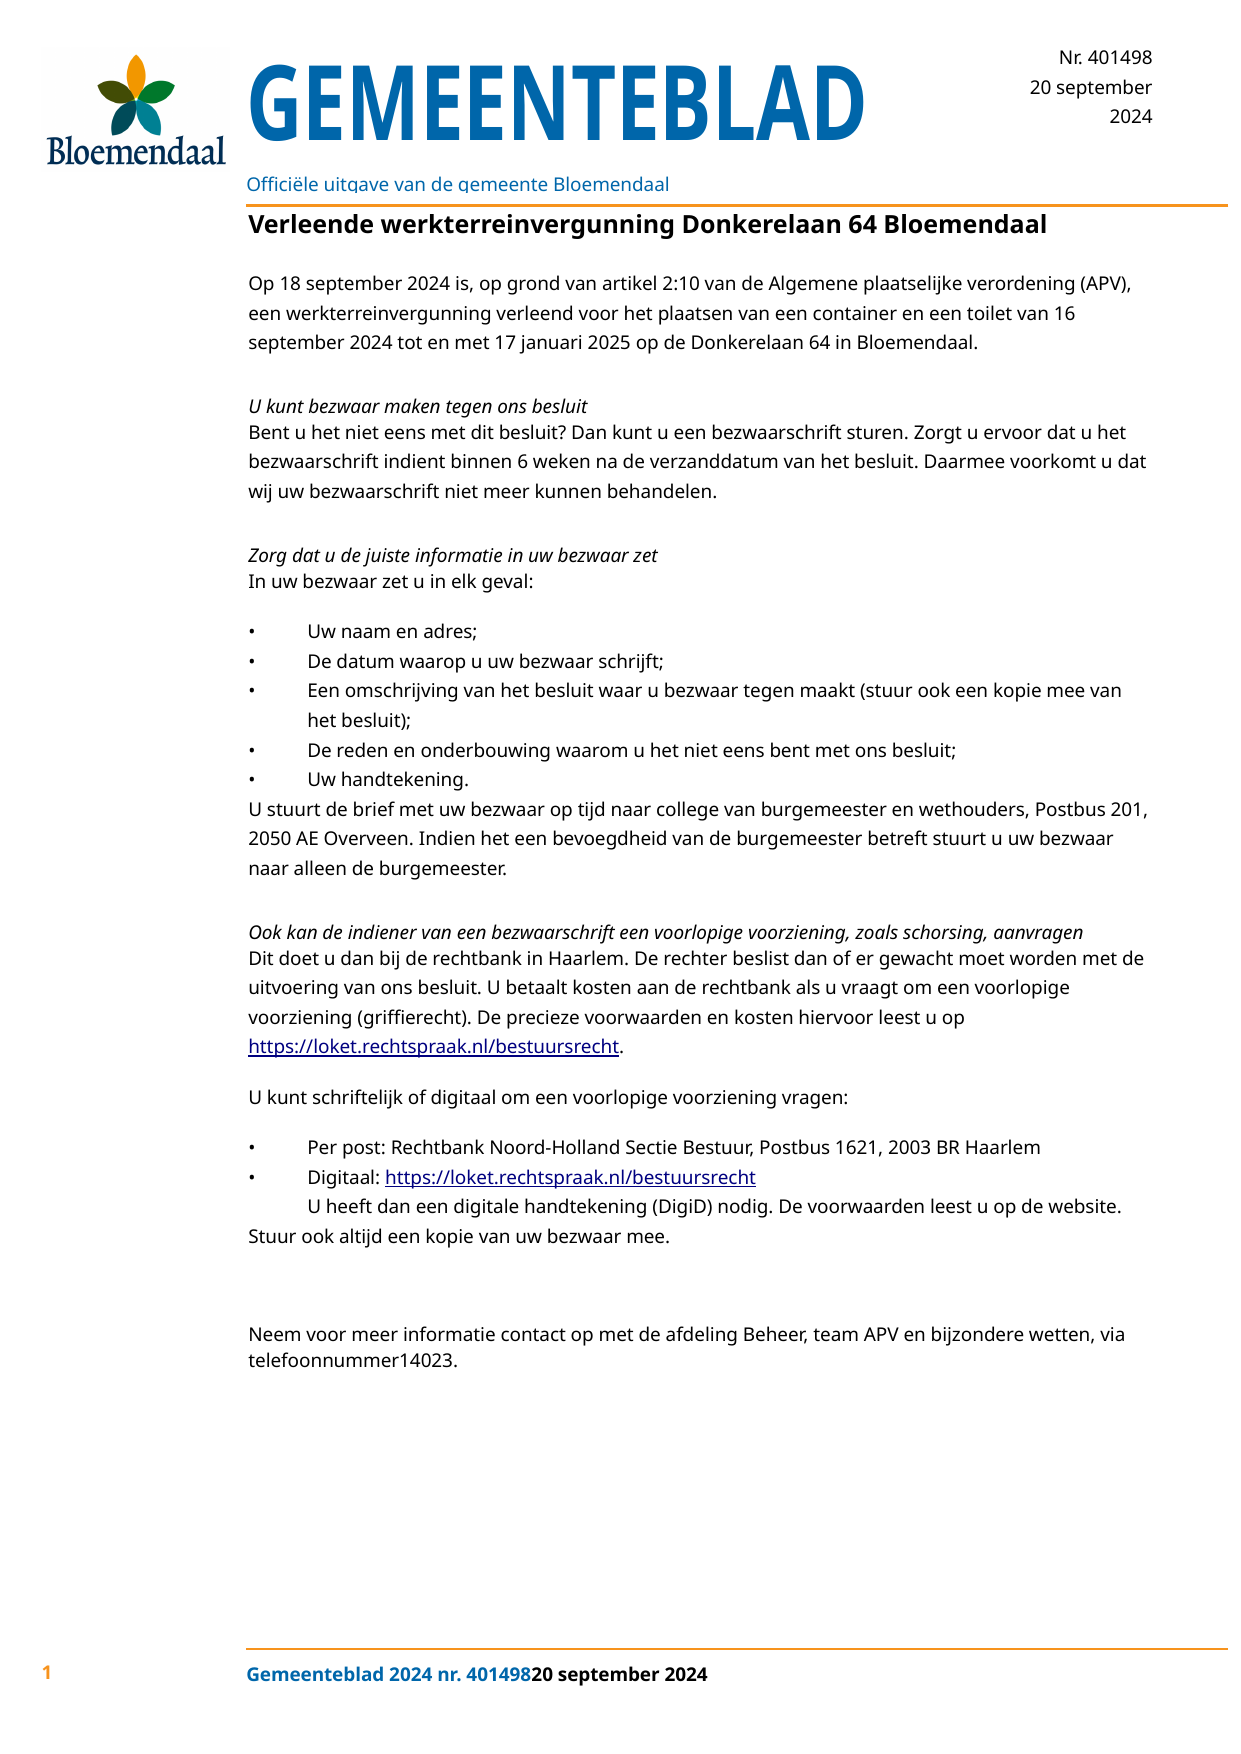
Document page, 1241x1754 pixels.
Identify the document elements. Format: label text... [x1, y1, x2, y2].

text Bent u het niet eens met dit besluit? Dan kunt u een bezwaarschrift sturen. Zorgt u ervoor dat u het bezwaarschrift indient binnen 6 weken na de verzanddatum van het besluit. Daarmee voorkomt u dat wij uw bezwaarschrift niet meer kunnen behandelen. [248, 419, 1152, 504]
text Verleende werkterreinvergunning Donkerelaan 64 Bloemendaal [248, 207, 1152, 241]
list Digitaal: https://loket.rechtspraak.nl/bestuursrecht [248, 1164, 1152, 1190]
list Uw handtekening. [248, 766, 1152, 792]
text Stuur ook altijd een kopie van uw bezwaar mee. [248, 1223, 1152, 1249]
text Dit doet u dan bij de rechtbank in Haarlem. De rechter beslist dan of er gewacht moet worden met de uitvoering van ons besluit. U betaalt kosten aan de rechtbank als u vraagt om een voorlopige voorziening (griffierecht). De precieze voorwaarden en kosten hiervoor leest u op https://loket.rechtspraak.nl/bestuursrecht. [248, 945, 1152, 1059]
text U kunt schriftelijk of digitaal om een voorlopige voorziening vragen: [248, 1084, 1152, 1110]
text Op 18 september 2024 is, op grond van artikel 2:10 van de Algemene plaatselijke verordening (APV), een werkterreinvergunning verleend voor het plaatsen van een container en een toilet van 16 september 2024 tot en met 17 januari 2025 op de Donkerelaan 64 in Bloemendaal. [248, 270, 1152, 355]
text Ook kan de indiener van een bezwaarschrift een voorlopige voorziening, zoals schorsing, aanvragen [248, 919, 1152, 945]
list Uw naam en adres; [248, 618, 1152, 644]
text Zorg dat u de juiste informatie in uw bezwaar zet [248, 542, 1152, 568]
list De datum waarop u uw bezwaar schrijft; [248, 648, 1152, 674]
picture [41, 47, 231, 172]
text Neem voor meer informatie contact op met de afdeling Beheer, team APV en bijzondere wetten, via telefoonnummer14023. [248, 1321, 1152, 1373]
text U stuurt de brief met uw bezwaar op tijd naar college van burgemeester en wethouders, Postbus 201, 2050 AE Overveen. Indien het een bevoegdheid van de burgemeester betreft stuurt u uw bezwaar naar alleen de burgemeester. [248, 796, 1152, 881]
list De reden en onderbouwing waarom u het niet eens bent met ons besluit; [248, 737, 1152, 762]
list Een omschrijving van het besluit waar u bezwaar tegen maakt (stuur ook een kopie mee van het besluit); [248, 678, 1152, 733]
list Per post: Rechtbank Noord-Holland Sectie Bestuur, Postbus 1621, 2003 BR Haarlem [248, 1134, 1152, 1160]
text In uw bezwaar zet u in elk geval: [248, 568, 1152, 594]
text U kunt bezwaar maken tegen ons besluit [248, 393, 1152, 419]
list U heeft dan een digitale handtekening (DigiD) nodig. De voorwaarden leest u op de website. [248, 1193, 1152, 1219]
